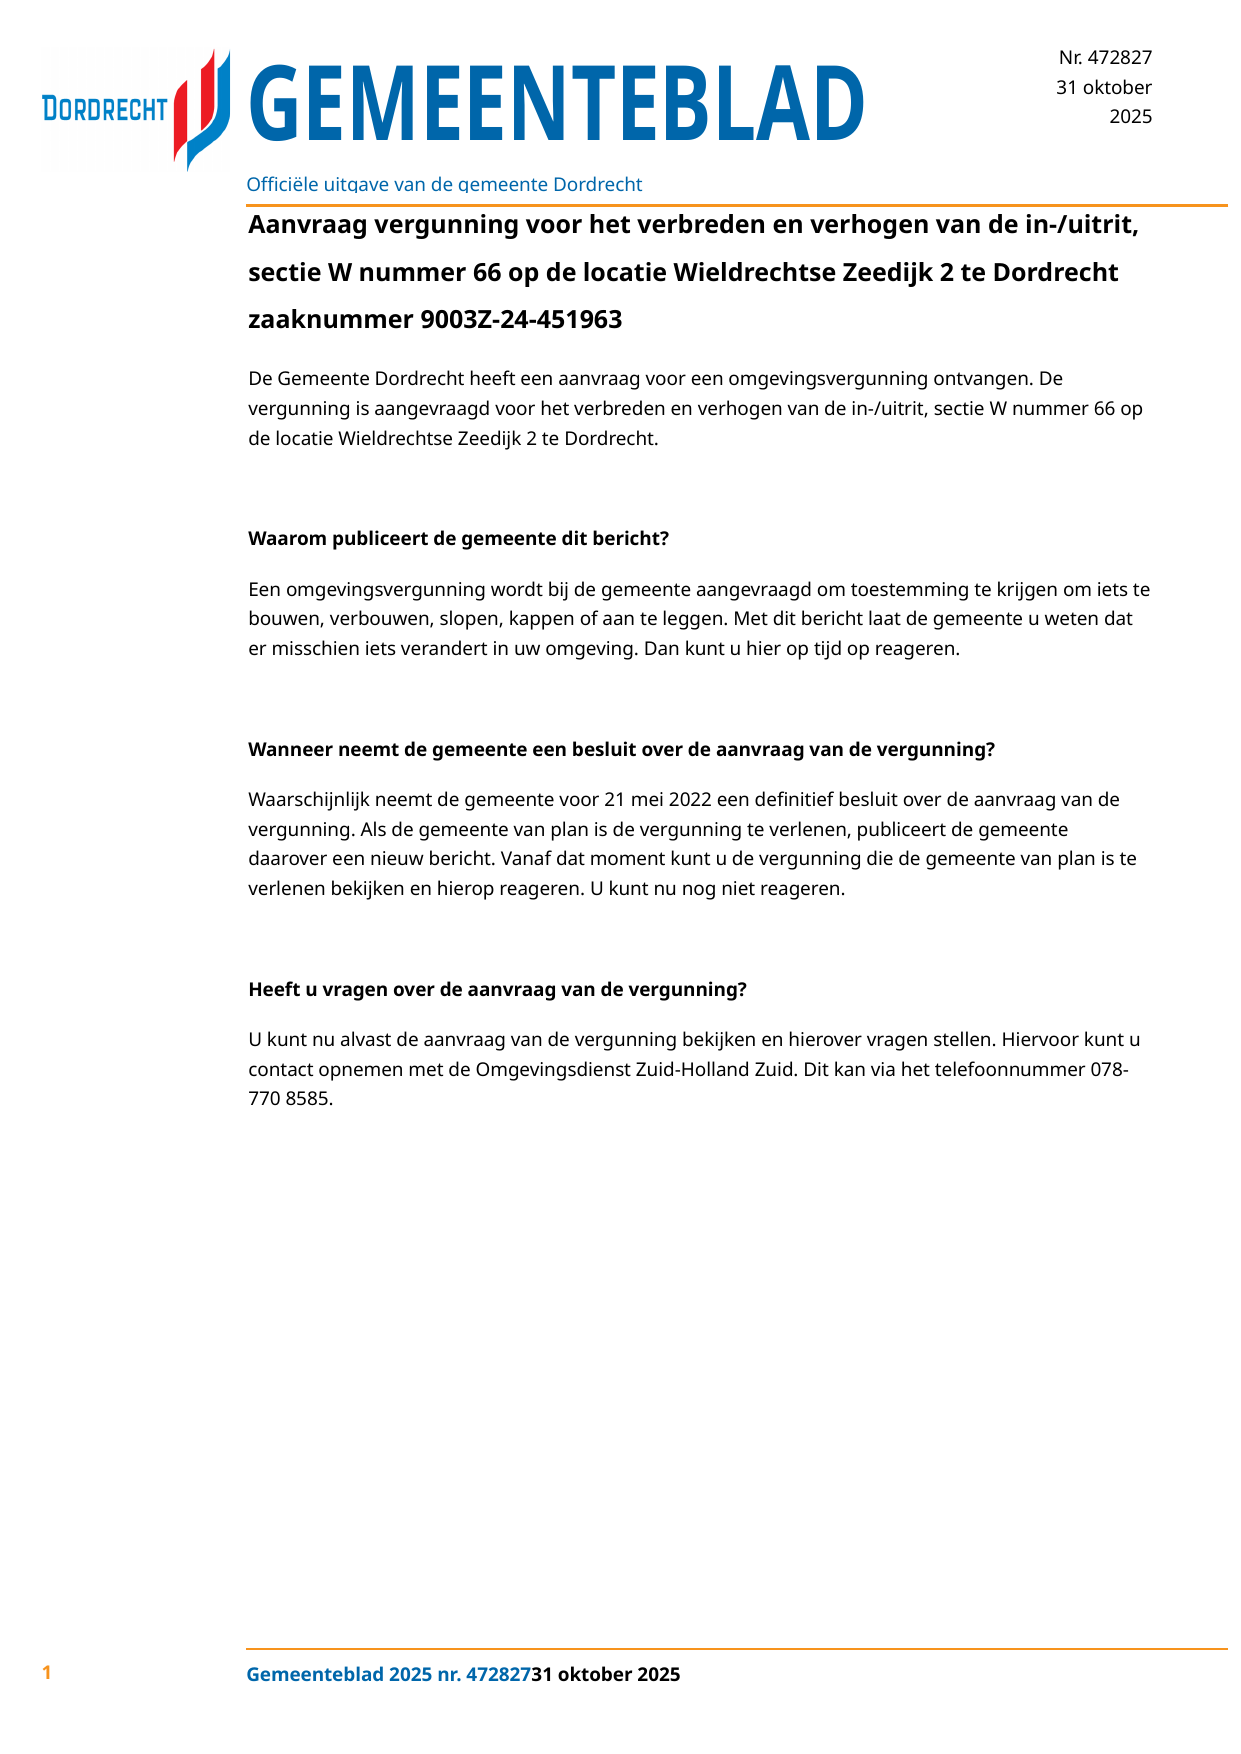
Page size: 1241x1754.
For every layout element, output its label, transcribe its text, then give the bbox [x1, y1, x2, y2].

text Een omgevingsvergunning wordt bij de gemeente aangevraagd om toestemming te krijgen om iets te bouwen, verbouwen, slopen, kappen of aan te leggen. Met dit bericht laat de gemeente u weten dat er misschien iets verandert in uw omgeving. Dan kunt u hier op tijd op reageren. [248, 576, 1152, 661]
text Waarschijnlijk neemt de gemeente voor 21 mei 2022 een definitief besluit over de aanvraag van de vergunning. Als de gemeente van plan is de vergunning te verlenen, publiceert de gemeente daarover een nieuw bericht. Vanaf dat moment kunt u de vergunning die de gemeente van plan is te verlenen bekijken en hierop reageren. U kunt nu nog niet reageren. [248, 786, 1152, 901]
text Wanneer neemt de gemeente een besluit over de aanvraag van de vergunning? [248, 736, 1152, 762]
text De Gemeente Dordrecht heeft een aanvraag voor een omgevingsvergunning ontvangen. De vergunning is aangevraagd voor het verbreden en verhogen van de in-/uitrit, sectie W nummer 66 op de locatie Wieldrechtse Zeedijk 2 te Dordrecht. [248, 366, 1152, 450]
text U kunt nu alvast de aanvraag van de vergunning bekijken en hierover vragen stellen. Hiervoor kunt u contact opnemen met de Omgevingsdienst Zuid-Holland Zuid. Dit kan via het telefoonnummer 078-770 8585. [248, 1026, 1152, 1111]
text Waarom publiceert de gemeente dit bericht? [248, 526, 1152, 551]
picture [41, 47, 231, 172]
text Aanvraag vergunning voor het verbreden en verhogen van de in-/uitrit, sectie W nummer 66 op de locatie Wieldrechtse Zeedijk 2 te Dordrecht zaaknummer 9003Z-24-451963 [248, 207, 1152, 336]
text Heeft u vragen over de aanvraag van de vergunning? [248, 976, 1152, 1002]
